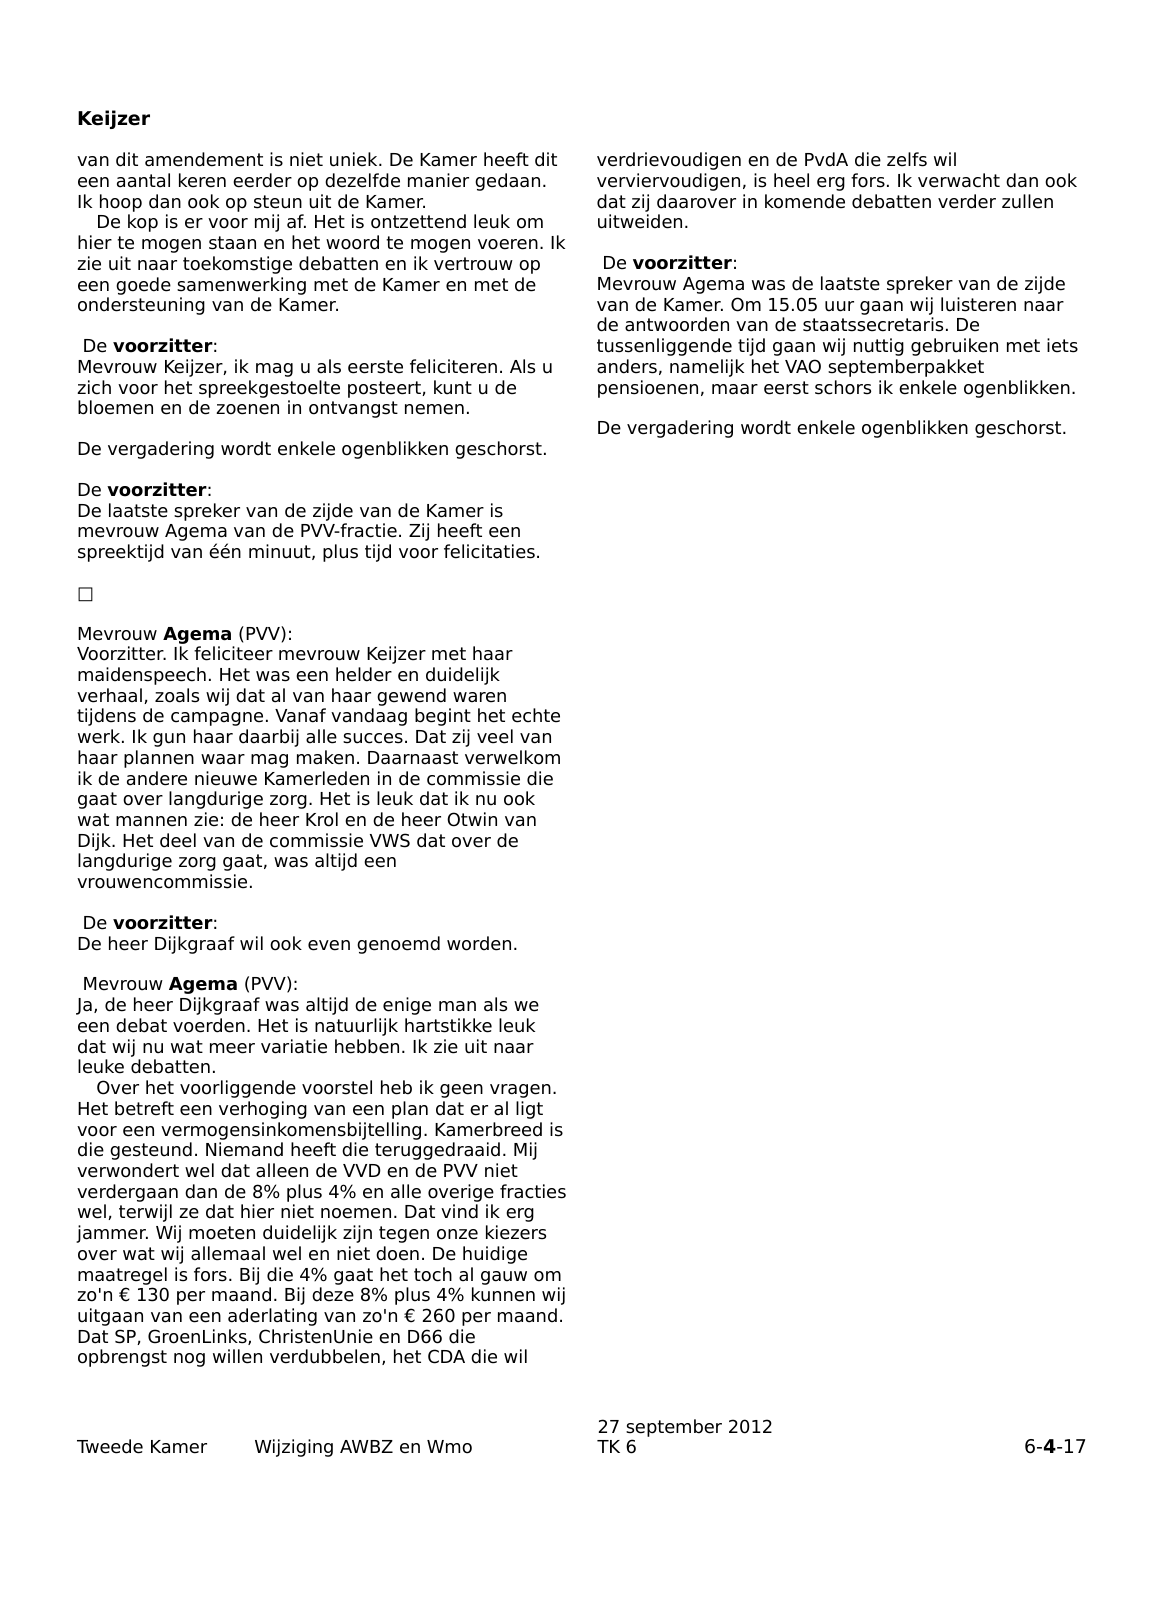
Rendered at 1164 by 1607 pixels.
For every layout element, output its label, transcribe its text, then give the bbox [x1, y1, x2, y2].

text De vergadering wordt enkele ogenblikken geschorst. [77, 439, 567, 460]
text Ja, de heer Dijkgraaf was altijd de enige man als we een debat voerden. Het is natuurlijk hartstikke leuk dat wij nu wat meer variatie hebben. Ik zie uit naar leuke debatten. [77, 995, 567, 1078]
text De voorzitter: [77, 336, 567, 357]
text Mevrouw Agema (PVV): [77, 974, 567, 995]
text De voorzitter: [77, 913, 567, 933]
text Mevrouw Agema was de laatste spreker van de zijde van de Kamer. Om 15.05 uur gaan wij luisteren naar de antwoorden van de staatssecretaris. De tussenliggende tijd gaan wij nuttig gebruiken met iets anders, namelijk het VAO septemberpakket pensioenen, maar eerst schors ik enkele ogenblikken. [596, 274, 1087, 398]
text Mevrouw Keijzer, ik mag u als eerste feliciteren. Als u zich voor het spreekgestoelte posteert, kunt u de bloemen en de zoenen in ontvangst nemen. [77, 357, 567, 419]
text □ [77, 583, 567, 603]
text De laatste spreker van de zijde van de Kamer is mevrouw Agema van de PVV-fractie. Zij heeft een spreektijd van één minuut, plus tijd voor felicitaties. [77, 500, 567, 563]
text De heer Dijkgraaf wil ook even genoemd worden. [77, 933, 567, 954]
text De kop is er voor mij af. Het is ontzettend leuk om hier te mogen staan en het woord te mogen voeren. Ik zie uit naar toekomstige debatten en ik vertrouw op een goede samenwerking met de Kamer en met de ondersteuning van de Kamer. [77, 212, 567, 316]
text Mevrouw Agema (PVV): [77, 623, 567, 644]
text Over het voorliggende voorstel heb ik geen vragen. Het betreft een verhoging van een plan dat er al ligt voor een vermogensinkomensbijtelling. Kamerbreed is die gesteund. Niemand heeft die teruggedraaid. Mij verwondert wel dat alleen de VVD en de PVV niet verdergaan dan de 8% plus 4% en alle overige fracties wel, terwijl ze dat hier niet noemen. Dat vind ik erg jammer. Wij moeten duidelijk zijn tegen onze kiezers over wat wij allemaal wel en niet doen. De huidige maatregel is fors. Bij die 4% gaat het toch al gauw om zo'n € 130 per maand. Bij deze 8% plus 4% kunnen wij uitgaan van een aderlating van zo'n € 260 per maand. Dat SP, GroenLinks, ChristenUnie en D66 die opbrengst nog willen verdubbelen, het CDA die wil [77, 1078, 567, 1368]
text van dit amendement is niet uniek. De Kamer heeft dit een aantal keren eerder op dezelfde manier gedaan. Ik hoop dan ook op steun uit de Kamer. [77, 150, 567, 212]
text Voorzitter. Ik feliciteer mevrouw Keijzer met haar maidenspeech. Het was een helder en duidelijk verhaal, zoals wij dat al van haar gewend waren tijdens de campagne. Vanaf vandaag begint het echte werk. Ik gun haar daarbij alle succes. Dat zij veel van haar plannen waar mag maken. Daarnaast verwelkom ik de andere nieuwe Kamerleden in de commissie die gaat over langdurige zorg. Het is leuk dat ik nu ook wat mannen zie: de heer Krol en de heer Otwin van Dijk. Het deel van de commissie VWS dat over de langdurige zorg gaat, was altijd een vrouwencommissie. [77, 644, 567, 893]
text De voorzitter: [596, 253, 1087, 274]
text De voorzitter: [77, 480, 567, 500]
text verdrievoudigen en de PvdA die zelfs wil verviervoudigen, is heel erg fors. Ik verwacht dan ook dat zij daarover in komende debatten verder zullen uitweiden. [596, 150, 1087, 233]
text De vergadering wordt enkele ogenblikken geschorst. [596, 418, 1087, 439]
